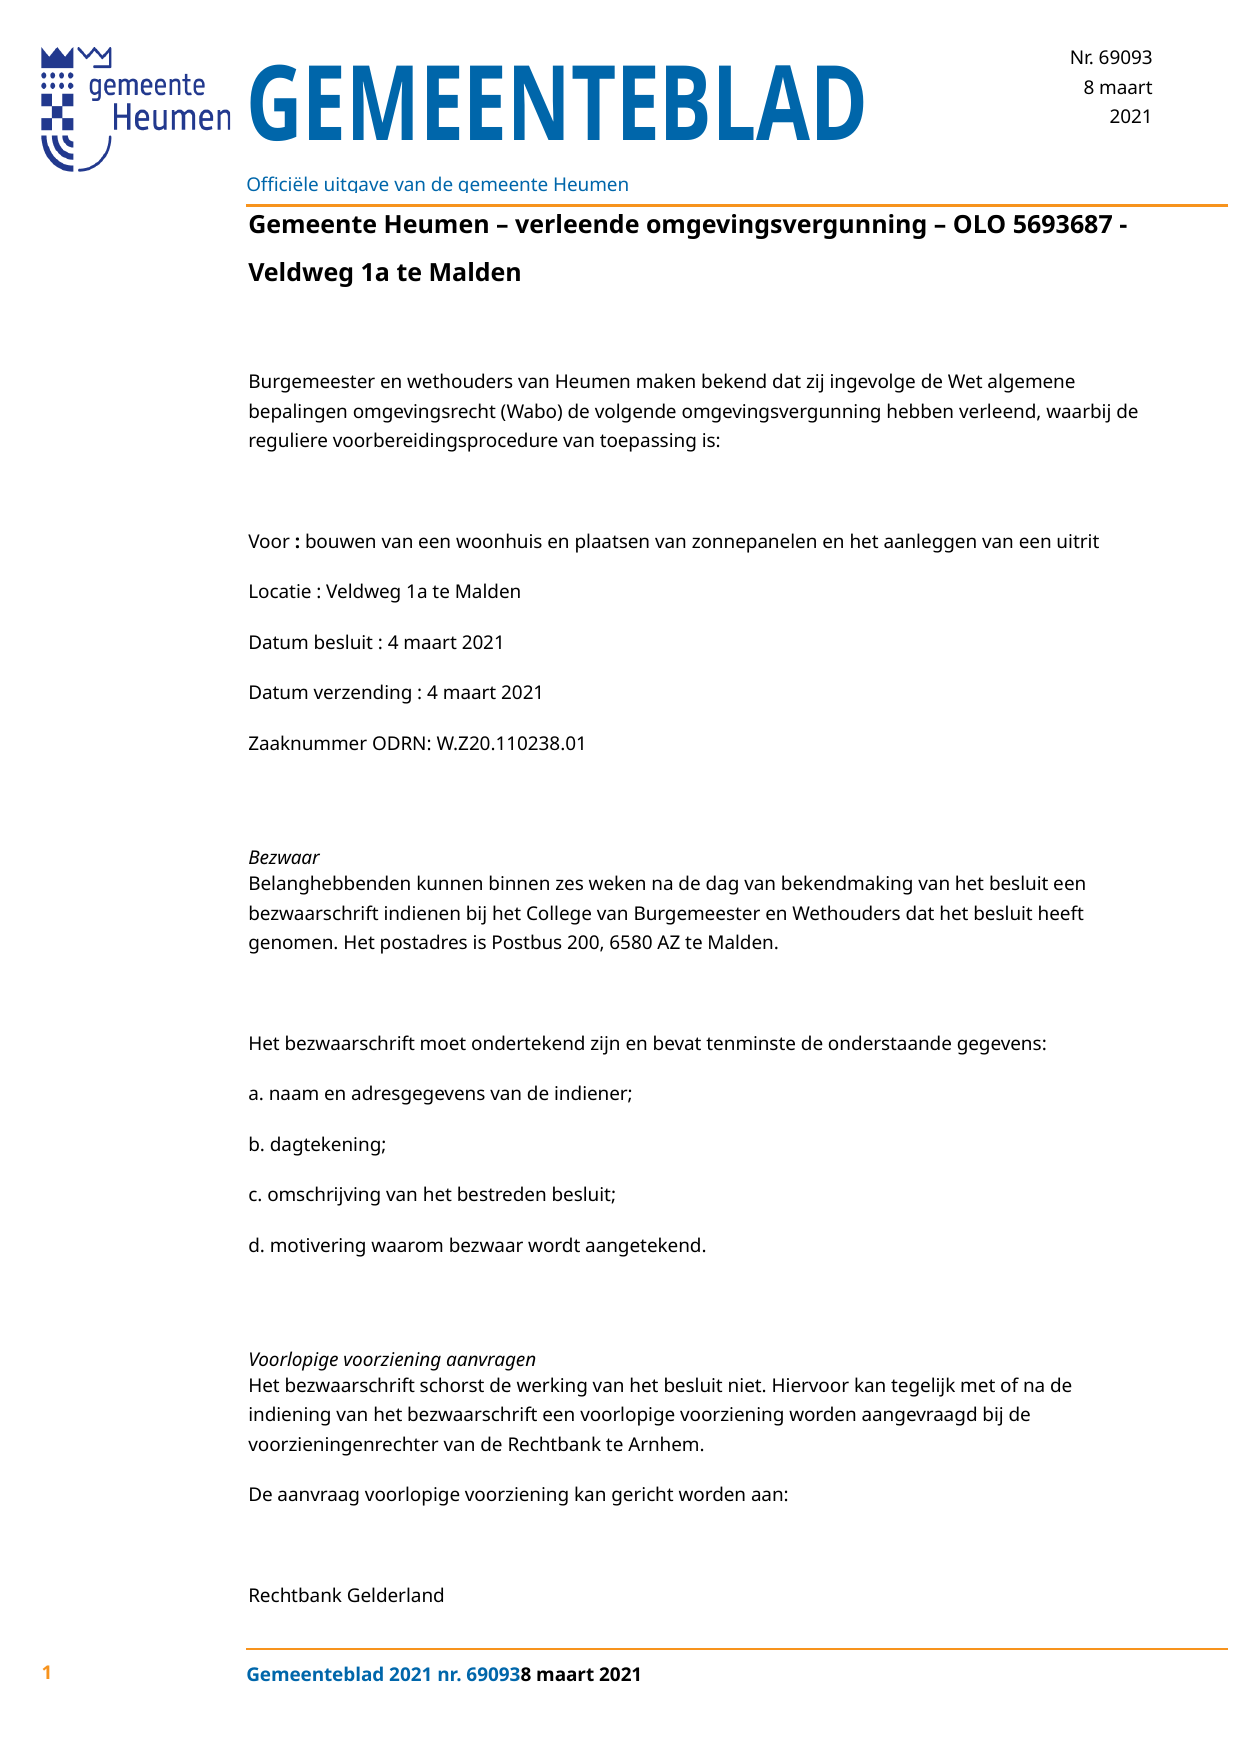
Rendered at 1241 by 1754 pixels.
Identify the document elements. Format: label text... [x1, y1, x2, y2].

text a. naam en adresgegevens van de indiener; [248, 1081, 1152, 1106]
text Het bezwaarschrift moet ondertekend zijn en bevat tenminste de onderstaande gegevens: [248, 1030, 1152, 1056]
text Burgemeester en wethouders van Heumen maken bekend dat zij ingevolge de Wet algemene bepalingen omgevingsrecht (Wabo) de volgende omgevingsvergunning hebben verleend, waarbij de reguliere voorbereidingsprocedure van toepassing is: [248, 368, 1152, 453]
text b. dagtekening; [248, 1131, 1152, 1157]
text Gemeente Heumen – verleende omgevingsvergunning – OLO 5693687 - Veldweg 1a te Malden [248, 207, 1152, 288]
text Zaaknummer ODRN: W.Z20.110238.01 [248, 730, 1152, 756]
picture [41, 47, 231, 172]
text Datum verzending : 4 maart 2021 [248, 679, 1152, 705]
text d. motivering waarom bezwaar wordt aangetekend. [248, 1232, 1152, 1257]
text Bezwaar [248, 844, 1152, 870]
text Belanghebbenden kunnen binnen zes weken na de dag van bekendmaking van het besluit een bezwaarschrift indienen bij het College van Burgemeester en Wethouders dat het besluit heeft genomen. Het postadres is Postbus 200, 6580 AZ te Malden. [248, 870, 1152, 955]
text Voor : bouwen van een woonhuis en plaatsen van zonnepanelen en het aanleggen van een uitrit [248, 528, 1152, 554]
text c. omschrijving van het bestreden besluit; [248, 1181, 1152, 1207]
text Voorlopige voorziening aanvragen [248, 1346, 1152, 1372]
text Datum besluit : 4 maart 2021 [248, 629, 1152, 655]
text Locatie : Veldweg 1a te Malden [248, 579, 1152, 604]
text Het bezwaarschrift schorst de werking van het besluit niet. Hiervoor kan tegelijk met of na de indiening van het bezwaarschrift een voorlopige voorziening worden aangevraagd bij de voorzieningenrechter van de Rechtbank te Arnhem. [248, 1372, 1152, 1457]
text De aanvraag voorlopige voorziening kan gericht worden aan: [248, 1481, 1152, 1507]
text Rechtbank Gelderland [248, 1582, 1152, 1608]
